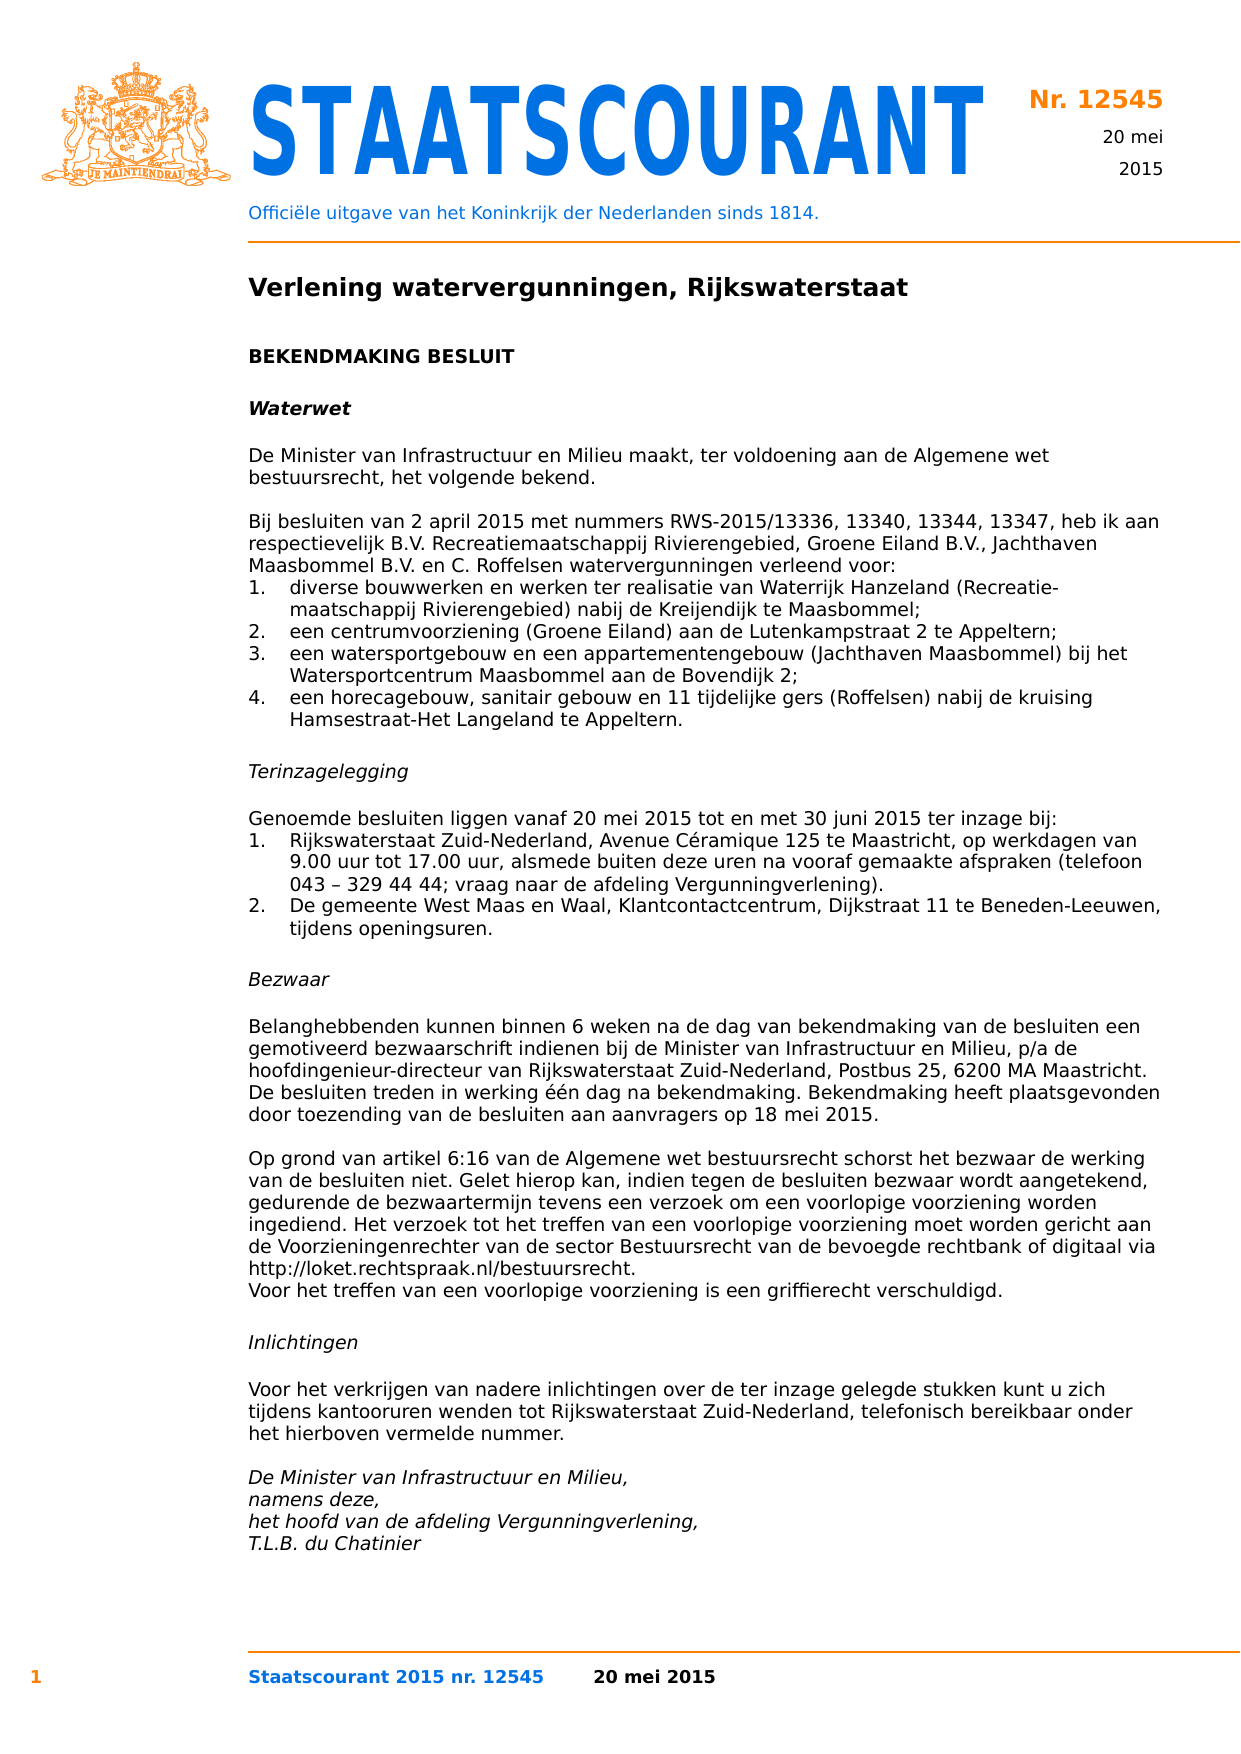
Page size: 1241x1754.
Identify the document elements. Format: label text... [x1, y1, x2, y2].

table_header STAATSCOURANT [248, 62, 998, 203]
text Genoemde besluiten liggen vanaf 20 mei 2015 tot en met 30 juni 2015 ter inzage bij: [248, 807, 1163, 829]
table_cell 2015 [998, 153, 1240, 203]
text Bij besluiten van 2 april 2015 met nummers RWS-2015/13336, 13340, 13344, 13347, heb ik aan respectievelijk B.V. Recreatiemaatschappij Rivierengebied, Groene Eiland B.V., Jachthaven Maasbommel B.V. en C. Roffelsen watervergunningen verleend voor: [248, 511, 1163, 577]
text Voor het verkrijgen van nadere inlichtingen over de ter inzage gelegde stukken kunt u zich tijdens kantooruren wenden tot Rijkswaterstaat Zuid-Nederland, telefonisch bereikbaar onder het hierboven vermelde nummer. [248, 1379, 1163, 1445]
table_header Nr. 12545 [998, 62, 1240, 121]
table_cell Officiële uitgave van het Koninkrijk der Nederlanden sinds 1814. [248, 203, 1240, 241]
subtitle Waterwet [248, 398, 1163, 420]
text De besluiten treden in werking één dag na bekendmaking. Bekendmaking heeft plaats­gevonden door toezending van de besluiten aan aanvragers op 18 mei 2015. [248, 1082, 1163, 1126]
text 1. diverse bouwwerken en werken ter realisatie van Waterrijk Hanzeland (Recreatie-maatschappij Rivierengebied) nabij de Kreijendijk te Maasbommel; [248, 577, 1163, 621]
text Belanghebbenden kunnen binnen 6 weken na de dag van bekendmaking van de besluiten een gemotiveerd bezwaarschrift indienen bij de Minister van Infrastructuur en Milieu, p/a de hoofdingenieur-directeur van Rijkswaterstaat Zuid-Nederland, Postbus 25, 6200 MA Maastricht. [248, 1016, 1163, 1082]
text Voor het treffen van een voorlopige voorziening is een griffierecht verschuldigd. [248, 1280, 1163, 1302]
text De Minister van Infrastructuur en Milieu maakt, ter voldoening aan de Algemene wet bestuursrecht, het volgende bekend. [248, 445, 1163, 489]
text 3. een watersportgebouw en een appartementengebouw (Jachthaven Maasbommel) bij het Watersportcentrum Maasbommel aan de Bovendijk 2; [248, 643, 1163, 687]
picture [41, 62, 231, 186]
subtitle Terinzagelegging [248, 761, 1163, 782]
text 2. een centrumvoorziening (Groene Eiland) aan de Lutenkampstraat 2 te Appeltern; [248, 621, 1163, 643]
text 2. De gemeente West Maas en Waal, Klantcontactcentrum, Dijkstraat 11 te Beneden-Leeuwen, tijdens openingsuren. [248, 895, 1163, 939]
text 4. een horecagebouw, sanitair gebouw en 11 tijdelijke gers (Roffelsen) nabij de kruising Hamsestraat-Het Langeland te Appeltern. [248, 687, 1163, 731]
table_cell 20 mei [998, 121, 1240, 153]
table_header [25, 62, 248, 241]
text De Minister van Infrastructuur en Milieu, namens deze, het hoofd van de afdeling Vergunningverlening, T.L.B. du Chatinier [248, 1467, 1163, 1555]
text 1. Rijkswaterstaat Zuid-Nederland, Avenue Céramique 125 te Maastricht, op werkdagen van 9.00 uur tot 17.00 uur, alsmede buiten deze uren na vooraf gemaakte afspraken (telefoon 043 – 329 44 44; vraag naar de afdeling Vergunningverlening). [248, 829, 1163, 895]
subtitle Verlening watervergunningen, Rijkswaterstaat [248, 273, 1163, 302]
text Op grond van artikel 6:16 van de Algemene wet bestuursrecht schorst het bezwaar de werking van de besluiten niet. Gelet hierop kan, indien tegen de besluiten bezwaar wordt aangetekend, gedurende de bezwaartermijn tevens een verzoek om een voorlopige voorziening worden ingediend. Het verzoek tot het treffen van een voorlopige voorziening moet worden gericht aan de Voorzieningenrechter van de sector Bestuursrecht van de bevoegde rechtbank of digitaal via http://loket.rechtspraak.nl/bestuursrecht. [248, 1148, 1163, 1280]
subtitle Bezwaar [248, 969, 1163, 991]
subtitle Inlichtingen [248, 1332, 1163, 1354]
subtitle BEKENDMAKING BESLUIT [248, 346, 1163, 368]
